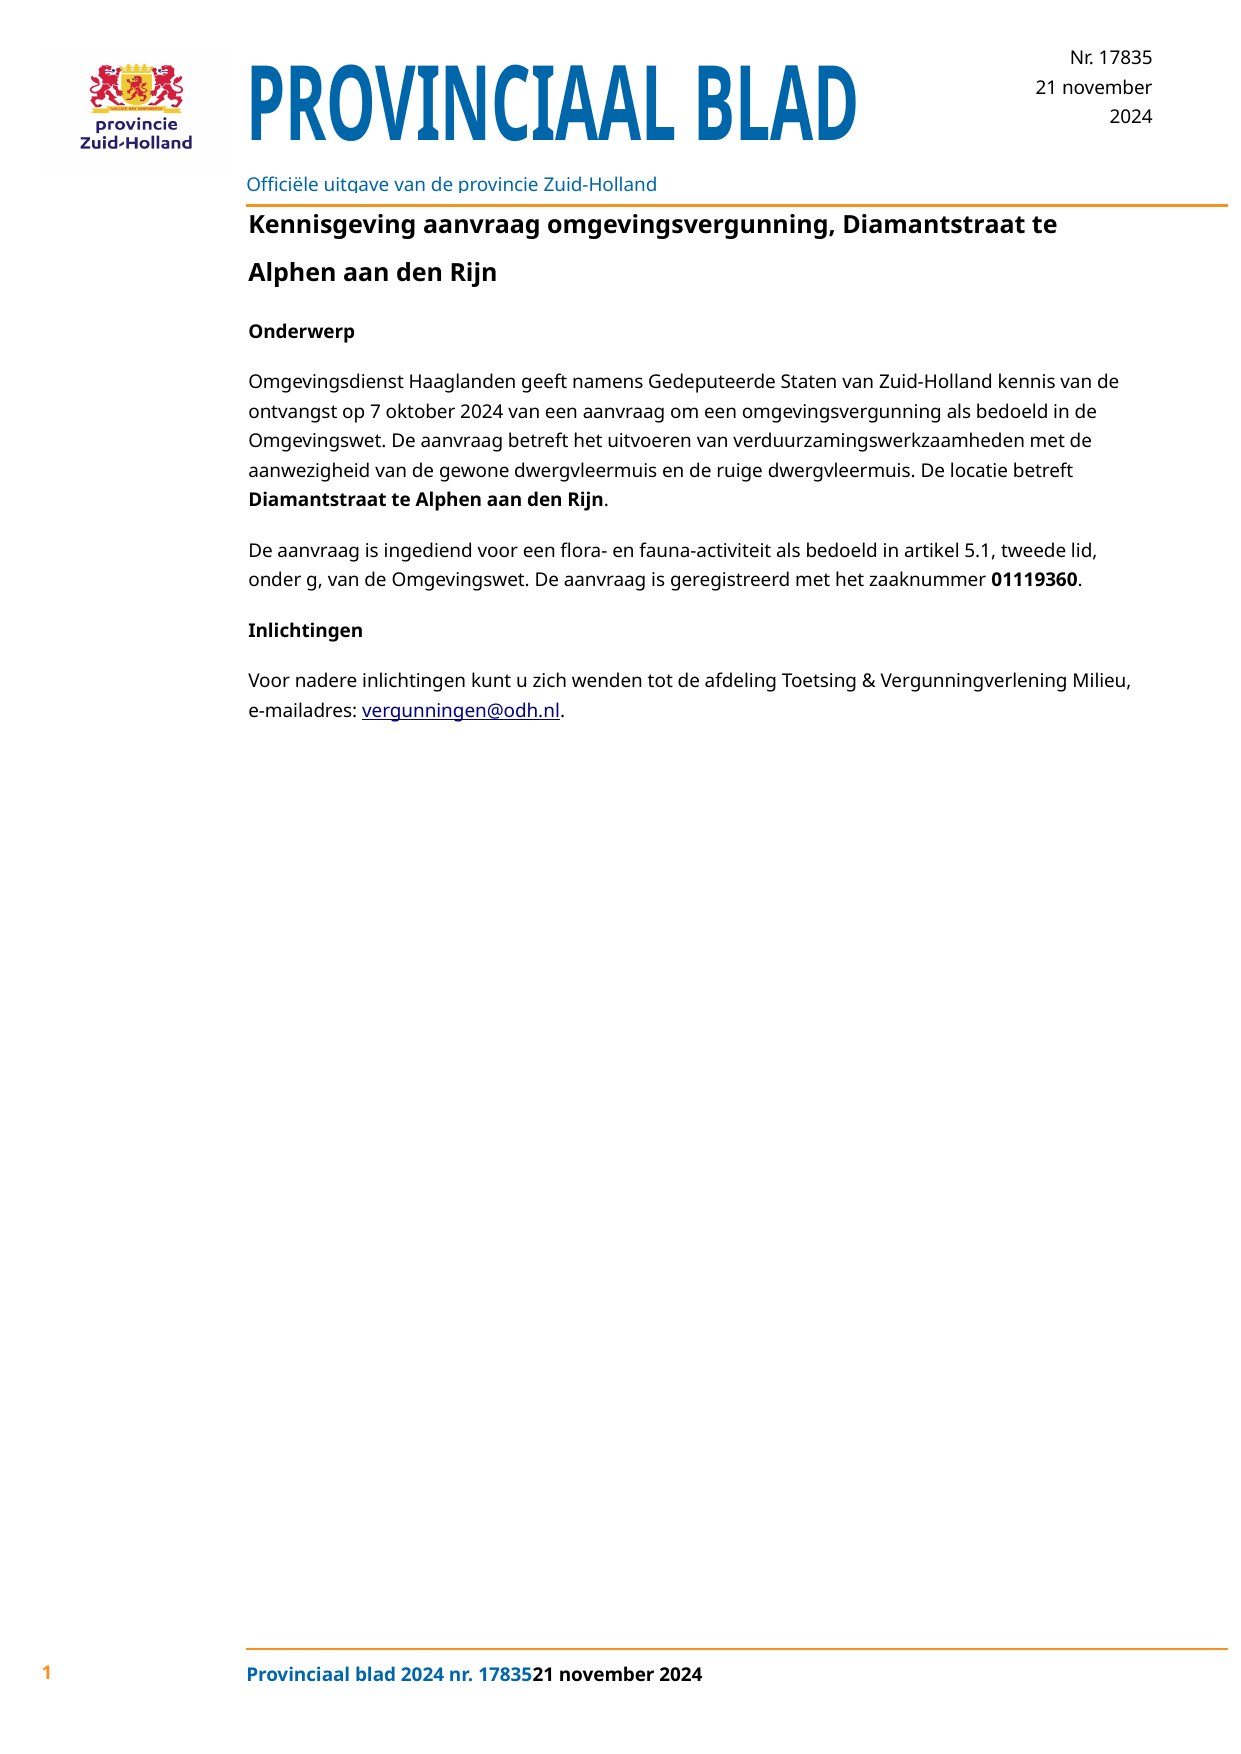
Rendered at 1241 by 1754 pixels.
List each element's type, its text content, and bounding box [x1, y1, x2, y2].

text Inlichtingen [248, 617, 1152, 643]
text Omgevingsdienst Haaglanden geeft namens Gedeputeerde Staten van Zuid-Holland kennis van de ontvangst op 7 oktober 2024 van een aanvraag om een omgevingsvergunning als bedoeld in de Omgevingswet. De aanvraag betreft het uitvoeren van verduurzamingswerkzaamheden met de aanwezigheid van de gewone dwergvleermuis en de ruige dwergvleermuis. De locatie betreft Diamantstraat te Alphen aan den Rijn. [248, 368, 1152, 512]
text Onderwerp [248, 318, 1152, 344]
picture [41, 47, 231, 172]
text De aanvraag is ingediend voor een flora- en fauna-activiteit als bedoeld in artikel 5.1, tweede lid, onder g, van de Omgevingswet. De aanvraag is geregistreerd met het zaaknummer 01119360. [248, 537, 1152, 592]
text Voor nadere inlichtingen kunt u zich wenden tot de afdeling Toetsing & Vergunningverlening Milieu, e-mailadres: vergunningen@odh.nl. [248, 667, 1152, 723]
text Kennisgeving aanvraag omgevingsvergunning, Diamantstraat te Alphen aan den Rijn [248, 207, 1152, 288]
